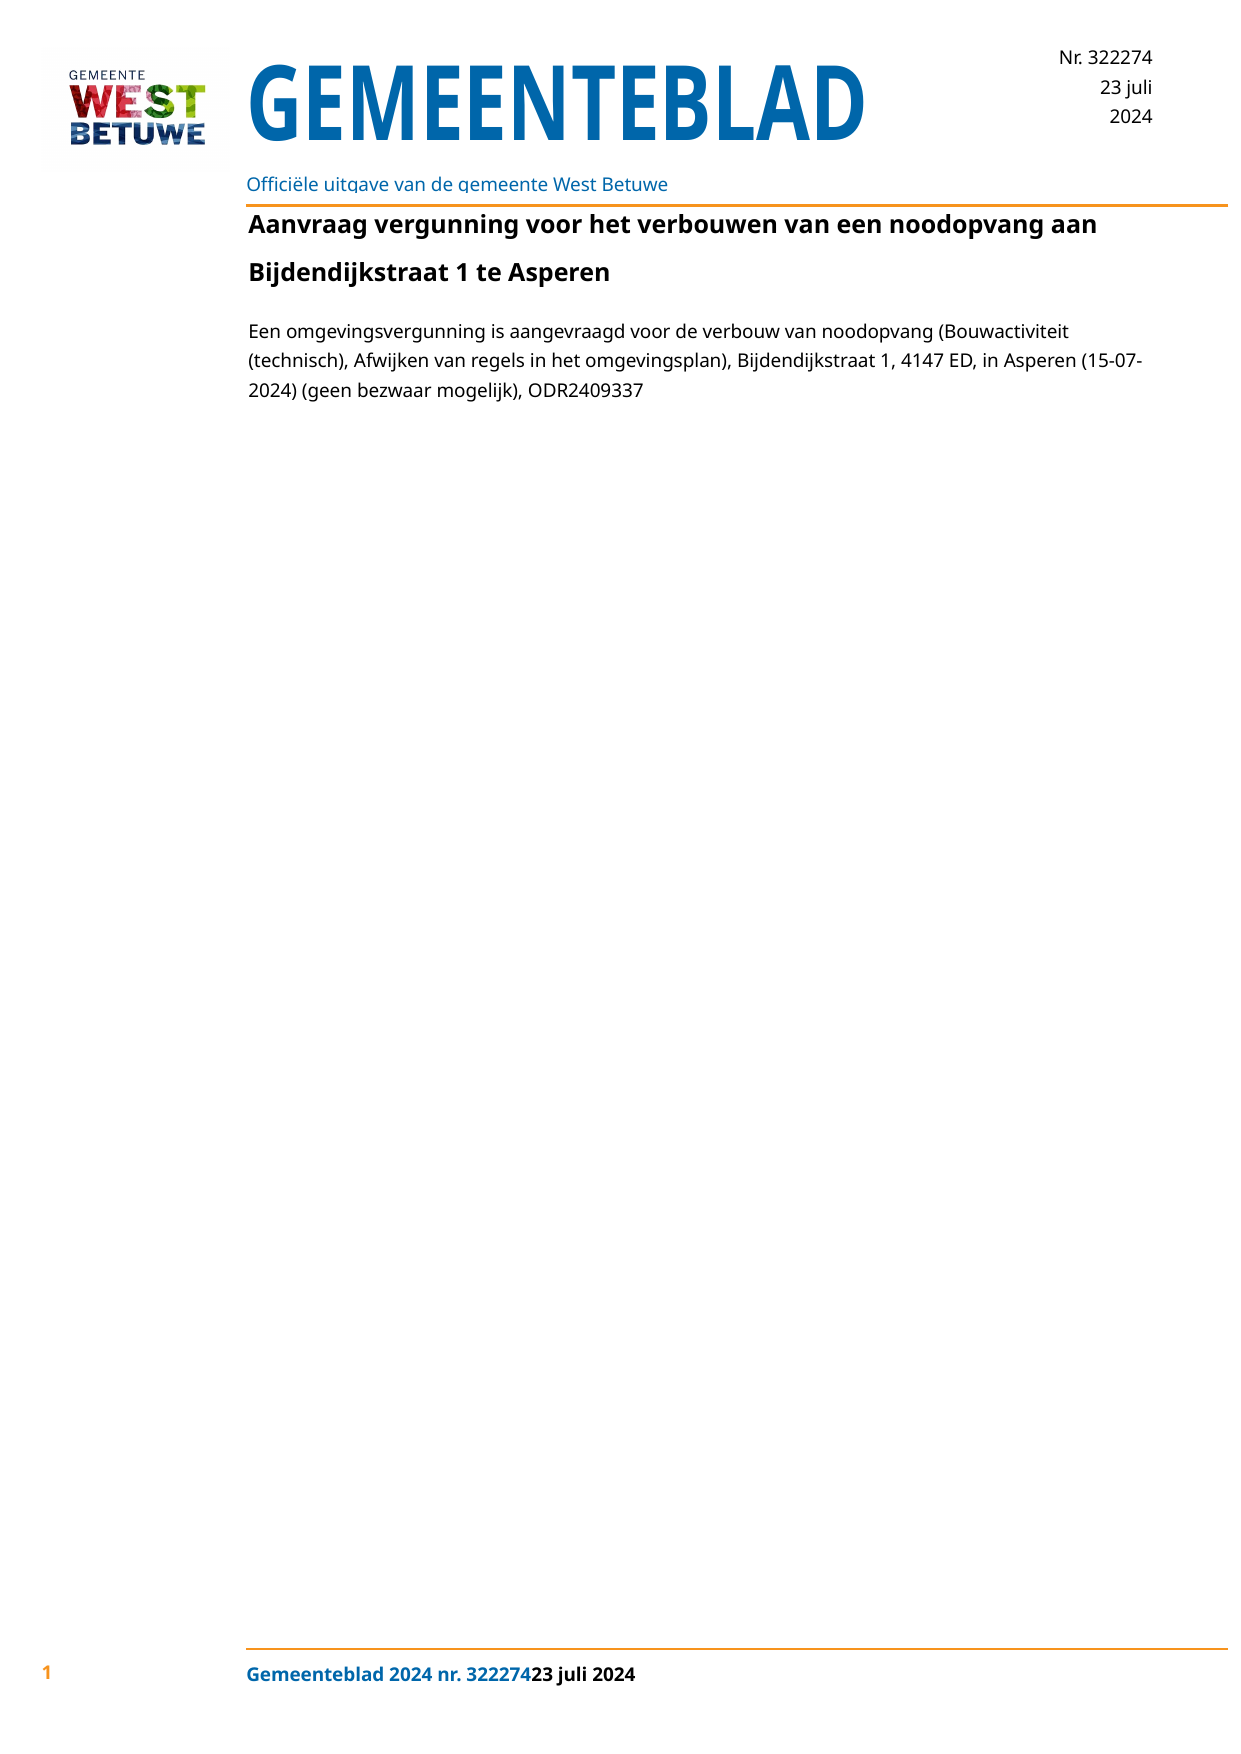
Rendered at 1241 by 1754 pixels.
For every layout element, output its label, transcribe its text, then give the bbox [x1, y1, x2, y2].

picture [41, 47, 231, 172]
text Aanvraag vergunning voor het verbouwen van een noodopvang aan Bijdendijkstraat 1 te Asperen [248, 207, 1152, 288]
text Een omgevingsvergunning is aangevraagd voor de verbouw van noodopvang (Bouwactiviteit (technisch), Afwijken van regels in het omgevingsplan), Bijdendijkstraat 1, 4147 ED, in Asperen (15-07-2024) (geen bezwaar mogelijk), ODR2409337 [248, 318, 1152, 403]
